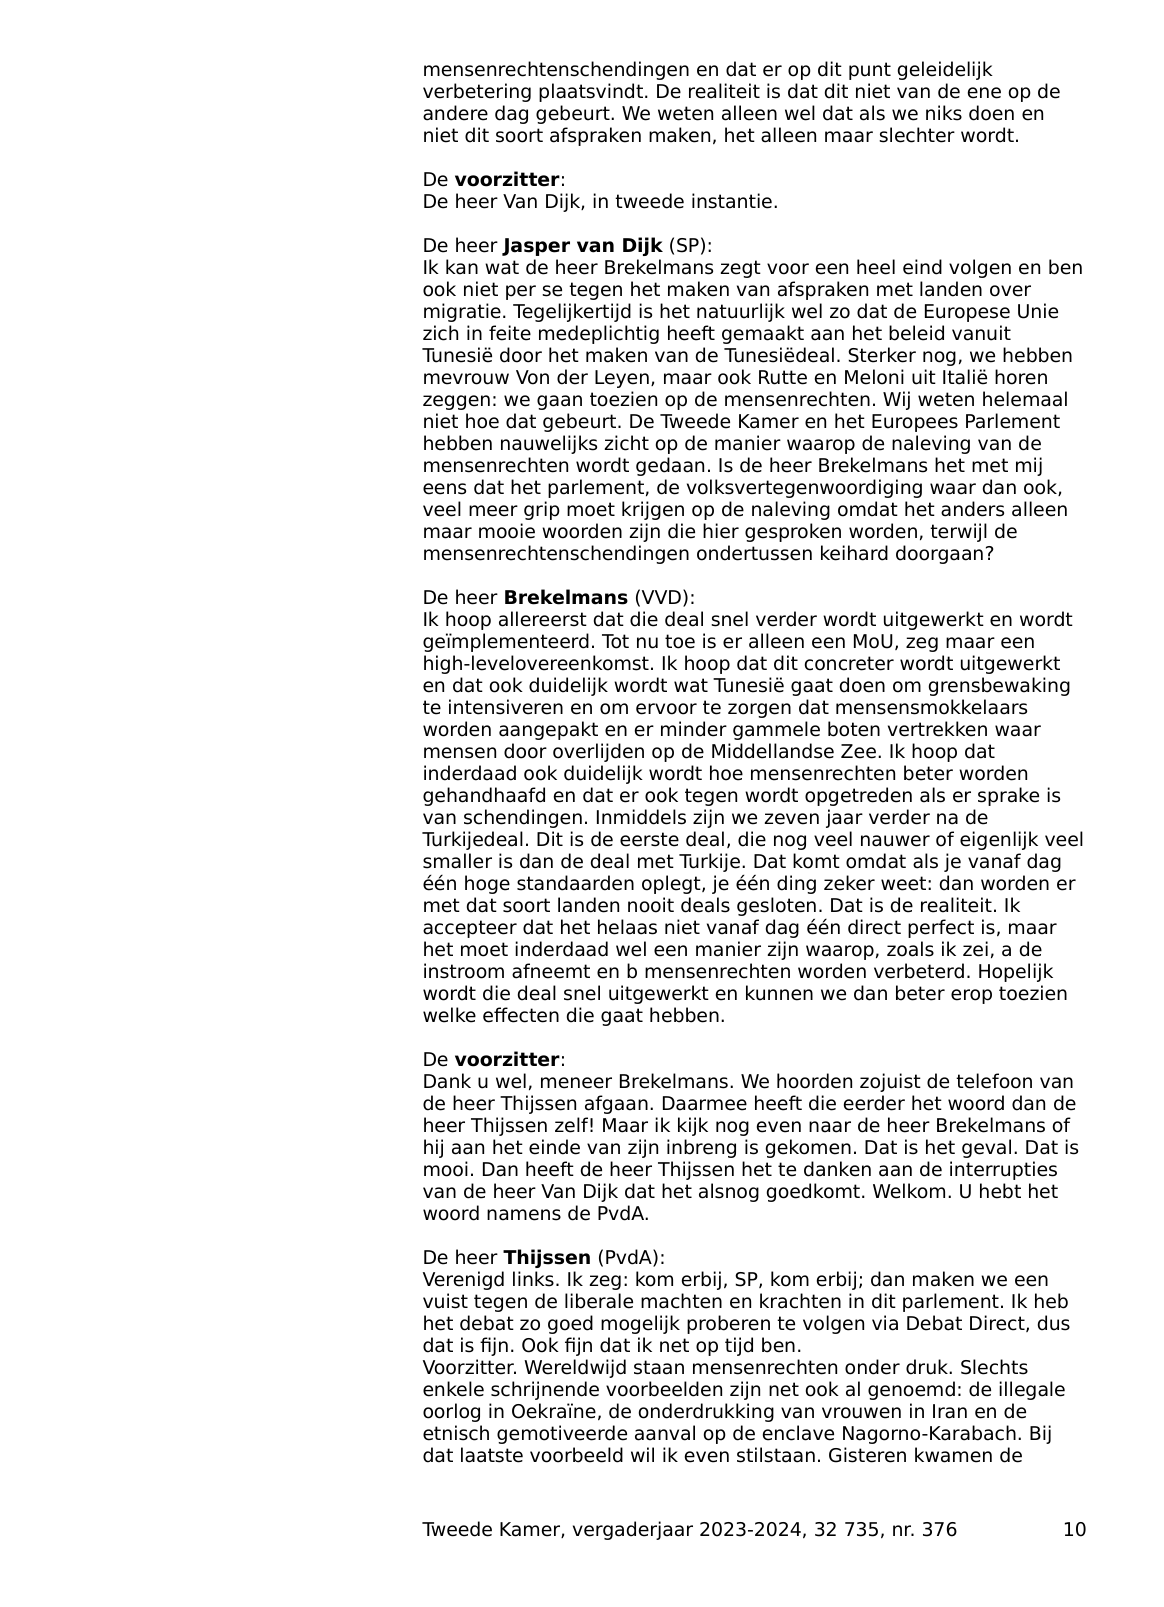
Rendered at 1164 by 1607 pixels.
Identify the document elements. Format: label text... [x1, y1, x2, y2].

text Ik kan wat de heer Brekelmans zegt voor een heel eind volgen en ben ook niet per se tegen het maken van afspraken met landen over migratie. Tegelijkertijd is het natuurlijk wel zo dat de Europese Unie zich in feite medeplichtig heeft gemaakt aan het beleid vanuit Tunesië door het maken van de Tunesiëdeal. Sterker nog, we hebben mevrouw Von der Leyen, maar ook Rutte en Meloni uit Italië horen zeggen: we gaan toezien op de mensenrechten. Wij weten helemaal niet hoe dat gebeurt. De Tweede Kamer en het Europees Parlement hebben nauwelijks zicht op de manier waarop de naleving van de mensenrechten wordt gedaan. Is de heer Brekelmans het met mij eens dat het parlement, de volksvertegenwoordiging waar dan ook, veel meer grip moet krijgen op de naleving omdat het anders alleen maar mooie woorden zijn die hier gesproken worden, terwijl de mensenrechtenschendingen ondertussen keihard doorgaan? [422, 257, 1087, 565]
text Dank u wel, meneer Brekelmans. We hoorden zojuist de telefoon van de heer Thijssen afgaan. Daarmee heeft die eerder het woord dan de heer Thijssen zelf! Maar ik kijk nog even naar de heer Brekelmans of hij aan het einde van zijn inbreng is gekomen. Dat is het geval. Dat is mooi. Dan heeft de heer Thijssen het te danken aan de interrupties van de heer Van Dijk dat het alsnog goedkomt. Welkom. U hebt het woord namens de PvdA. [422, 1071, 1087, 1225]
text De voorzitter: [422, 169, 1087, 191]
text Verenigd links. Ik zeg: kom erbij, SP, kom erbij; dan maken we een vuist tegen de liberale machten en krachten in dit parlement. Ik heb het debat zo goed mogelijk proberen te volgen via Debat Direct, dus dat is fijn. Ook fijn dat ik net op tijd ben. [422, 1269, 1087, 1357]
text De heer Van Dijk, in tweede instantie. [422, 191, 1087, 213]
text Ik hoop allereerst dat die deal snel verder wordt uitgewerkt en wordt geïmplementeerd. Tot nu toe is er alleen een MoU, zeg maar een high-levelovereenkomst. Ik hoop dat dit concreter wordt uitgewerkt en dat ook duidelijk wordt wat Tunesië gaat doen om grensbewaking te intensiveren en om ervoor te zorgen dat mensensmokkelaars worden aangepakt en er minder gammele boten vertrekken waar mensen door overlijden op de Middellandse Zee. Ik hoop dat inderdaad ook duidelijk wordt hoe mensenrechten beter worden gehandhaafd en dat er ook tegen wordt opgetreden als er sprake is van schendingen. Inmiddels zijn we zeven jaar verder na de Turkijedeal. Dit is de eerste deal, die nog veel nauwer of eigenlijk veel smaller is dan de deal met Turkije. Dat komt omdat als je vanaf dag één hoge standaarden oplegt, je één ding zeker weet: dan worden er met dat soort landen nooit deals gesloten. Dat is de realiteit. Ik accepteer dat het helaas niet vanaf dag één direct perfect is, maar het moet inderdaad wel een manier zijn waarop, zoals ik zei, a de instroom afneemt en b mensenrechten worden verbeterd. Hopelijk wordt die deal snel uitgewerkt en kunnen we dan beter erop toezien welke effecten die gaat hebben. [422, 609, 1087, 1027]
text mensenrechtenschendingen en dat er op dit punt geleidelijk verbetering plaatsvindt. De realiteit is dat dit niet van de ene op de andere dag gebeurt. We weten alleen wel dat als we niks doen en niet dit soort afspraken maken, het alleen maar slechter wordt. [422, 59, 1087, 147]
text De heer Thijssen (PvdA): [422, 1247, 1087, 1269]
text Voorzitter. Wereldwijd staan mensenrechten onder druk. Slechts enkele schrijnende voorbeelden zijn net ook al genoemd: de illegale oorlog in Oekraïne, de onderdrukking van vrouwen in Iran en de etnisch gemotiveerde aanval op de enclave Nagorno-Karabach. Bij dat laatste voorbeeld wil ik even stilstaan. Gisteren kwamen de [422, 1357, 1087, 1467]
text De heer Jasper van Dijk (SP): [422, 235, 1087, 257]
text De voorzitter: [422, 1049, 1087, 1071]
text De heer Brekelmans (VVD): [422, 587, 1087, 609]
